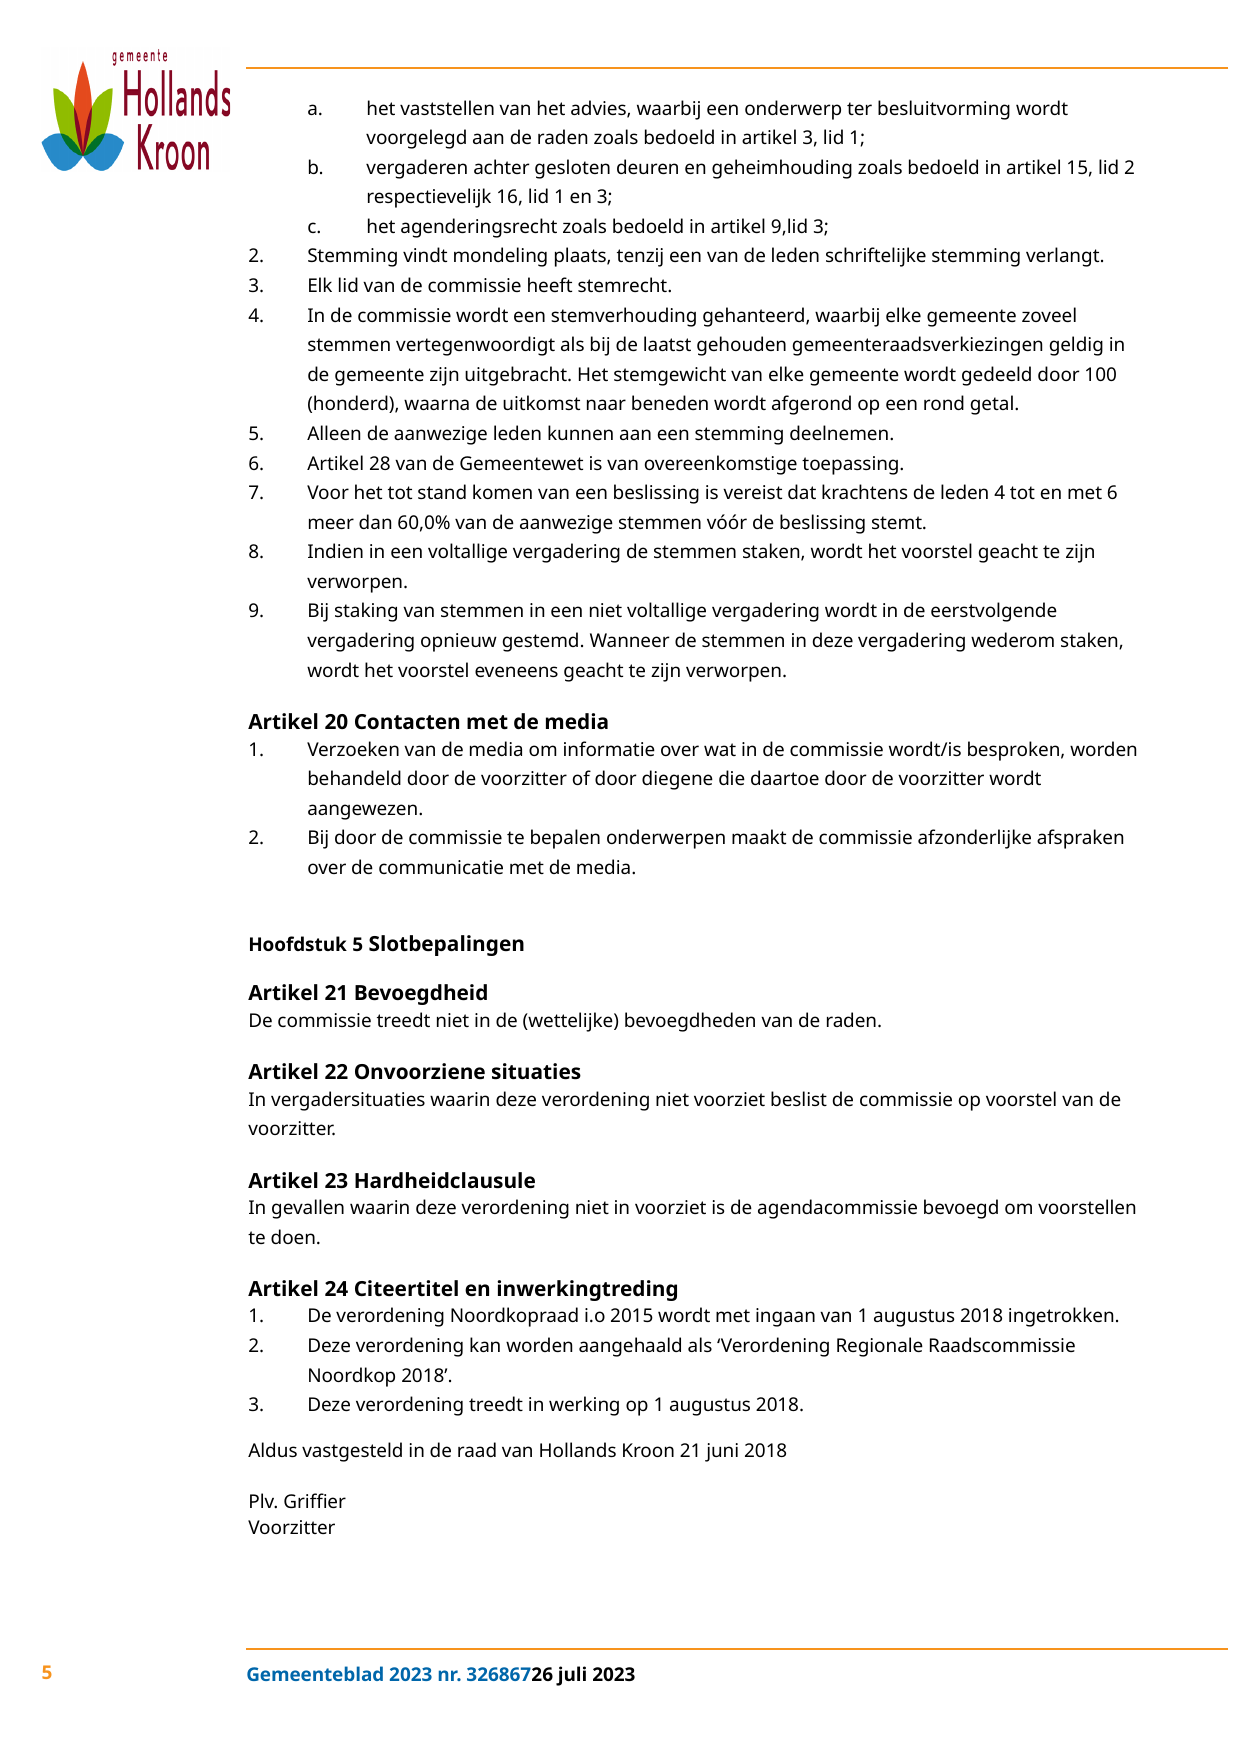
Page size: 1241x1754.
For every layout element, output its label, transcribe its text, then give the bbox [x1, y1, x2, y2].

text In gevallen waarin deze verordening niet in voorziet is de agendacommissie bevoegd om voorstellen te doen. [248, 1194, 1152, 1249]
text Artikel 22 Onvoorziene situaties [248, 1057, 1152, 1086]
list Artikel 28 van de Gemeentewet is van overeenkomstige toepassing. [248, 450, 1152, 476]
text Hoofdstuk 5 Slotbepalingen [248, 929, 1152, 958]
picture [41, 47, 231, 172]
list Deze verordening treedt in werking op 1 augustus 2018. [248, 1391, 1152, 1417]
list Elk lid van de commissie heeft stemrecht. [248, 272, 1152, 298]
text Plv. Griffier [248, 1488, 1152, 1514]
text Voorzitter [248, 1514, 1152, 1540]
text Artikel 20 Contacten met de media [248, 707, 1152, 736]
list het agenderingsrecht zoals bedoeld in artikel 9,lid 3; [307, 213, 1152, 239]
text De commissie treedt niet in de (wettelijke) bevoegdheden van de raden. [248, 1007, 1152, 1033]
list Verzoeken van de media om informatie over wat in de commissie wordt/is besproken, worden behandeld door de voorzitter of door diegene die daartoe door de voorzitter wordt aangewezen. [248, 736, 1152, 821]
list vergaderen achter gesloten deuren en geheimhouding zoals bedoeld in artikel 15, lid 2 respectievelijk 16, lid 1 en 3; [307, 154, 1152, 209]
list het vaststellen van het advies, waarbij een onderwerp ter besluitvorming wordt voorgelegd aan de raden zoals bedoeld in artikel 3, lid 1; [307, 95, 1152, 150]
text In vergadersituaties waarin deze verordening niet voorziet beslist de commissie op voorstel van de voorzitter. [248, 1086, 1152, 1141]
text Artikel 24 Citeertitel en inwerkingtreding [248, 1274, 1152, 1303]
text Artikel 21 Bevoegdheid [248, 978, 1152, 1007]
list Stemming vindt mondeling plaats, tenzij een van de leden schriftelijke stemming verlangt. [248, 243, 1152, 268]
list De verordening Noordkopraad i.o 2015 wordt met ingaan van 1 augustus 2018 ingetrokken. [248, 1303, 1152, 1328]
list Voor het tot stand komen van een beslissing is vereist dat krachtens de leden 4 tot en met 6 meer dan 60,0% van de aanwezige stemmen vóór de beslissing stemt. [248, 479, 1152, 535]
text Artikel 23 Hardheidclausule [248, 1166, 1152, 1194]
list Alleen de aanwezige leden kunnen aan een stemming deelnemen. [248, 420, 1152, 446]
list In de commissie wordt een stemverhouding gehanteerd, waarbij elke gemeente zoveel stemmen vertegenwoordigt als bij de laatst gehouden gemeenteraadsverkiezingen geldig in de gemeente zijn uitgebracht. Het stemgewicht van elke gemeente wordt gedeeld door 100 (honderd), waarna de uitkomst naar beneden wordt afgerond op een rond getal. [248, 302, 1152, 416]
list Deze verordening kan worden aangehaald als ‘Verordening Regionale Raadscommissie Noordkop 2018’. [248, 1332, 1152, 1388]
list Bij staking van stemmen in een niet voltallige vergadering wordt in de eerstvolgende vergadering opnieuw gestemd. Wanneer de stemmen in deze vergadering wederom staken, wordt het voorstel eveneens geacht te zijn verworpen. [248, 598, 1152, 683]
text Aldus vastgesteld in de raad van Hollands Kroon 21 juni 2018 [248, 1437, 1152, 1463]
list Indien in een voltallige vergadering de stemmen staken, wordt het voorstel geacht te zijn verworpen. [248, 538, 1152, 594]
list Bij door de commissie te bepalen onderwerpen maakt de commissie afzonderlijke afspraken over de communicatie met de media. [248, 824, 1152, 880]
